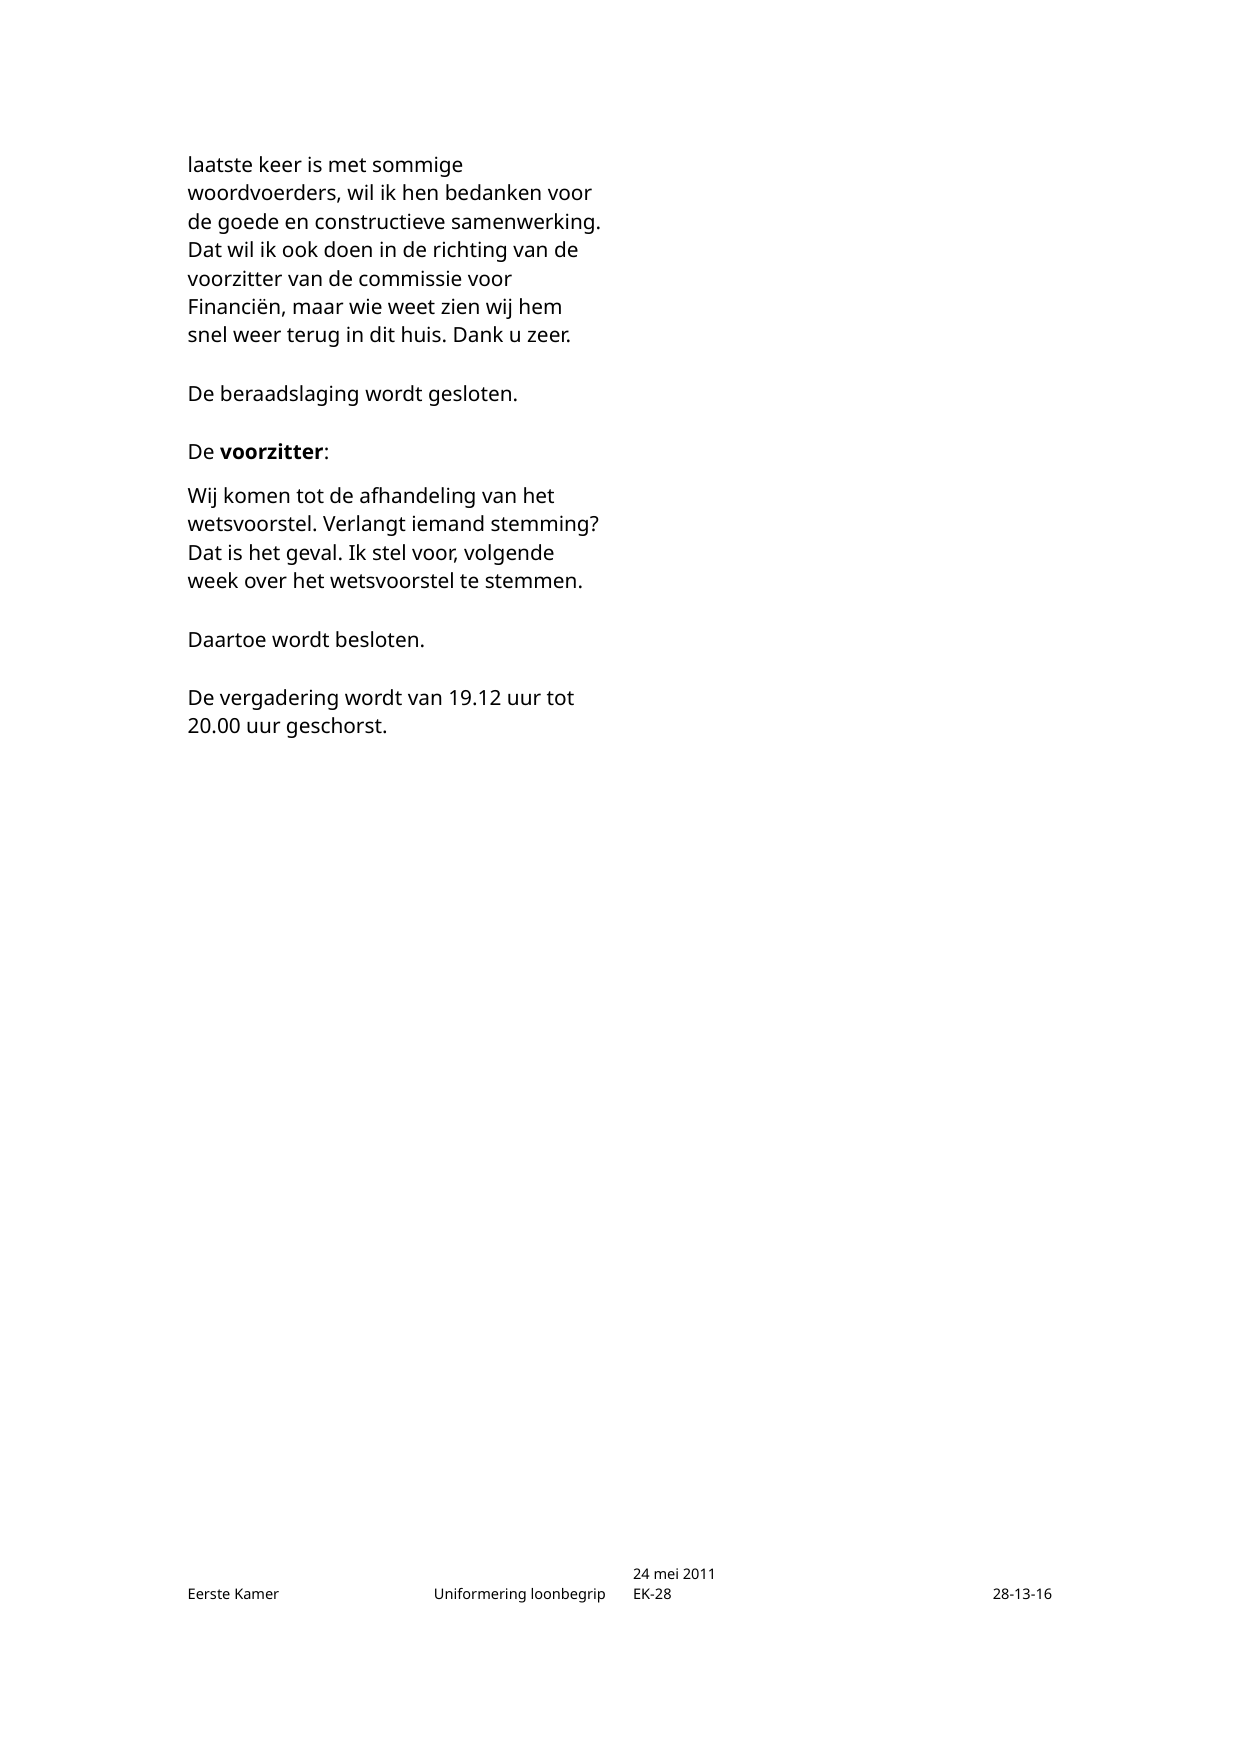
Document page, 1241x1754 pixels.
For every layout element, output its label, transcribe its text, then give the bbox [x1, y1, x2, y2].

text De beraadslaging wordt gesloten. [187, 379, 605, 407]
text Wij komen tot de afhandeling van het wetsvoorstel. Verlangt iemand stemming? Dat is het geval. Ik stel voor, volgende week over het wetsvoorstel te stemmen. [187, 481, 605, 595]
text laatste keer is met sommige woordvoerders, wil ik hen bedanken voor de goede en constructieve samenwerking. Dat wil ik ook doen in de richting van de voorzitter van de commissie voor Financiën, maar wie weet zien wij hem snel weer terug in dit huis. Dank u zeer. [187, 150, 605, 349]
text Daartoe wordt besloten. [187, 625, 605, 653]
text De voorzitter: [187, 437, 605, 466]
text De vergadering wordt van 19.12 uur tot 20.00 uur geschorst. [187, 683, 605, 740]
